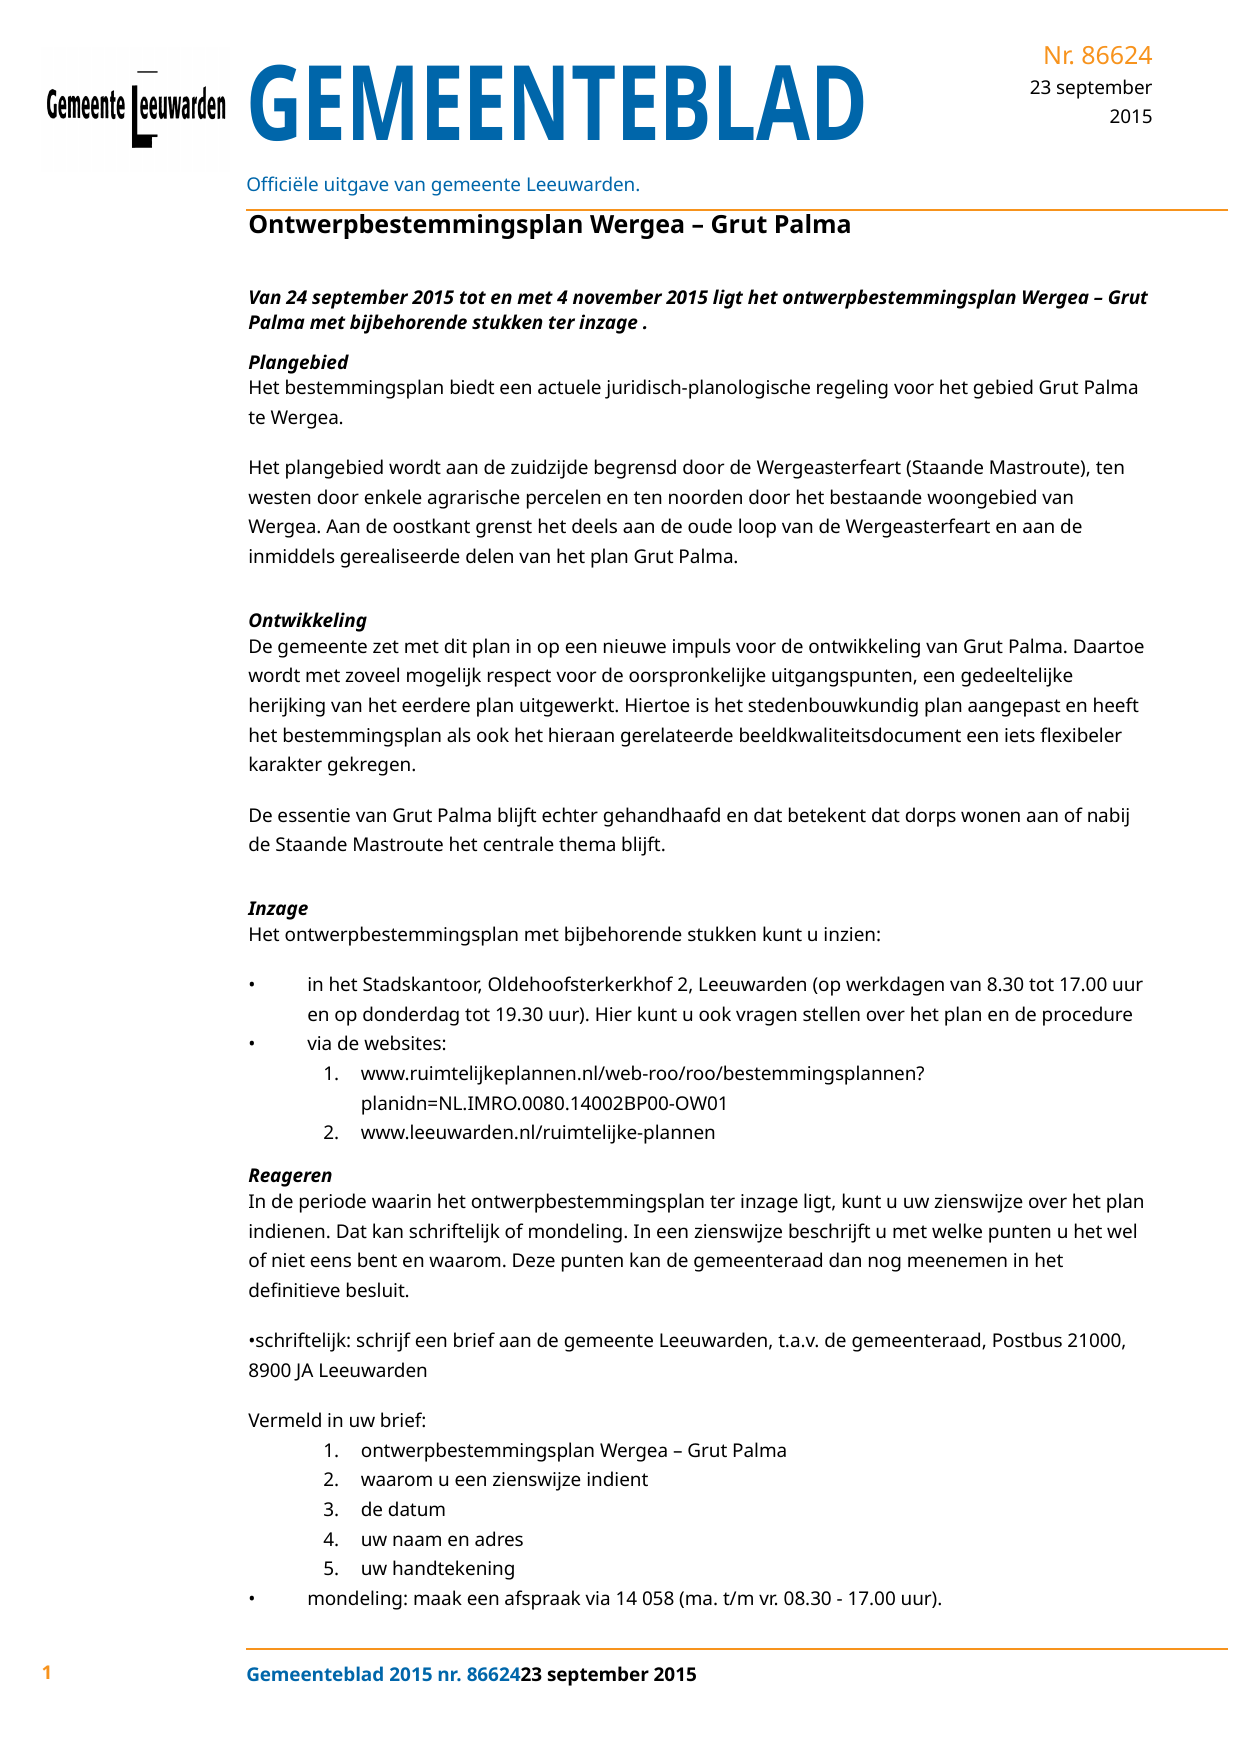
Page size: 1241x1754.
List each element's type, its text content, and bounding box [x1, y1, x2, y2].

text Plangebied [248, 349, 1152, 374]
text Van 24 september 2015 tot en met 4 november 2015 ligt het ontwerpbestemmingsplan Wergea – Grut Palma met bijbehorende stukken ter inzage . [248, 284, 1152, 335]
list ontwerpbestemmingsplan Wergea – Grut Palma [323, 1437, 1152, 1463]
list via de websites: [248, 1031, 1152, 1056]
text •schriftelijk: schrijf een brief aan de gemeente Leeuwarden, t.a.v. de gemeenteraad, Postbus 21000, 8900 JA Leeuwarden [248, 1327, 1152, 1383]
text Ontwerpbestemmingsplan Wergea – Grut Palma [248, 211, 1152, 241]
text Reageren [248, 1162, 1152, 1188]
list in het Stadskantoor, Oldehoofsterkerkhof 2, Leeuwarden (op werkdagen van 8.30 tot 17.00 uur en op donderdag tot 19.30 uur). Hier kunt u ook vragen stellen over het plan en de procedure [248, 971, 1152, 1027]
text Het plangebied wordt aan de zuidzijde begrensd door de Wergeasterfeart (Staande Mastroute), ten westen door enkele agrarische percelen en ten noorden door het bestaande woongebied van Wergea. Aan de oostkant grenst het deels aan de oude loop van de Wergeasterfeart en aan de inmiddels gerealiseerde delen van het plan Grut Palma. [248, 454, 1152, 569]
list www.leeuwarden.nl/ruimtelijke-plannen [323, 1119, 1152, 1145]
text De essentie van Grut Palma blijft echter gehandhaafd en dat betekent dat dorps wonen aan of nabij de Staande Mastroute het centrale thema blijft. [248, 802, 1152, 857]
list de datum [323, 1496, 1152, 1522]
text Het ontwerpbestemmingsplan met bijbehorende stukken kunt u inzien: [248, 921, 1152, 947]
text Ontwikkeling [248, 607, 1152, 633]
list mondeling: maak een afspraak via 14 058 (ma. t/m vr. 08.30 - 17.00 uur). [248, 1585, 1152, 1611]
list waarom u een zienswijze indient [323, 1467, 1152, 1492]
text Het bestemmingsplan biedt een actuele juridisch-planologische regeling voor het gebied Grut Palma te Wergea. [248, 374, 1152, 430]
list uw handtekening [323, 1555, 1152, 1581]
text Vermeld in uw brief: [248, 1407, 1152, 1433]
text In de periode waarin het ontwerpbestemmingsplan ter inzage ligt, kunt u uw zienswijze over het plan indienen. Dat kan schriftelijk of mondeling. In een zienswijze beschrijft u met welke punten u het wel of niet eens bent en waarom. Deze punten kan de gemeenteraad dan nog meenemen in het definitieve besluit. [248, 1188, 1152, 1303]
list www.ruimtelijkeplannen.nl/web-roo/roo/bestemmingsplannen?planidn=NL.IMRO.0080.14002BP00-OW01 [323, 1060, 1152, 1116]
list uw naam en adres [323, 1526, 1152, 1551]
text De gemeente zet met dit plan in op een nieuwe impuls voor de ontwikkeling van Grut Palma. Daartoe wordt met zoveel mogelijk respect voor de oorspronkelijke uitgangspunten, een gedeeltelijke herijking van het eerdere plan uitgewerkt. Hiertoe is het stedenbouwkundig plan aangepast en heeft het bestemmingsplan als ook het hieraan gerelateerde beeldkwaliteitsdocument een iets flexibeler karakter gekregen. [248, 633, 1152, 777]
picture [41, 47, 231, 172]
text Inzage [248, 895, 1152, 921]
